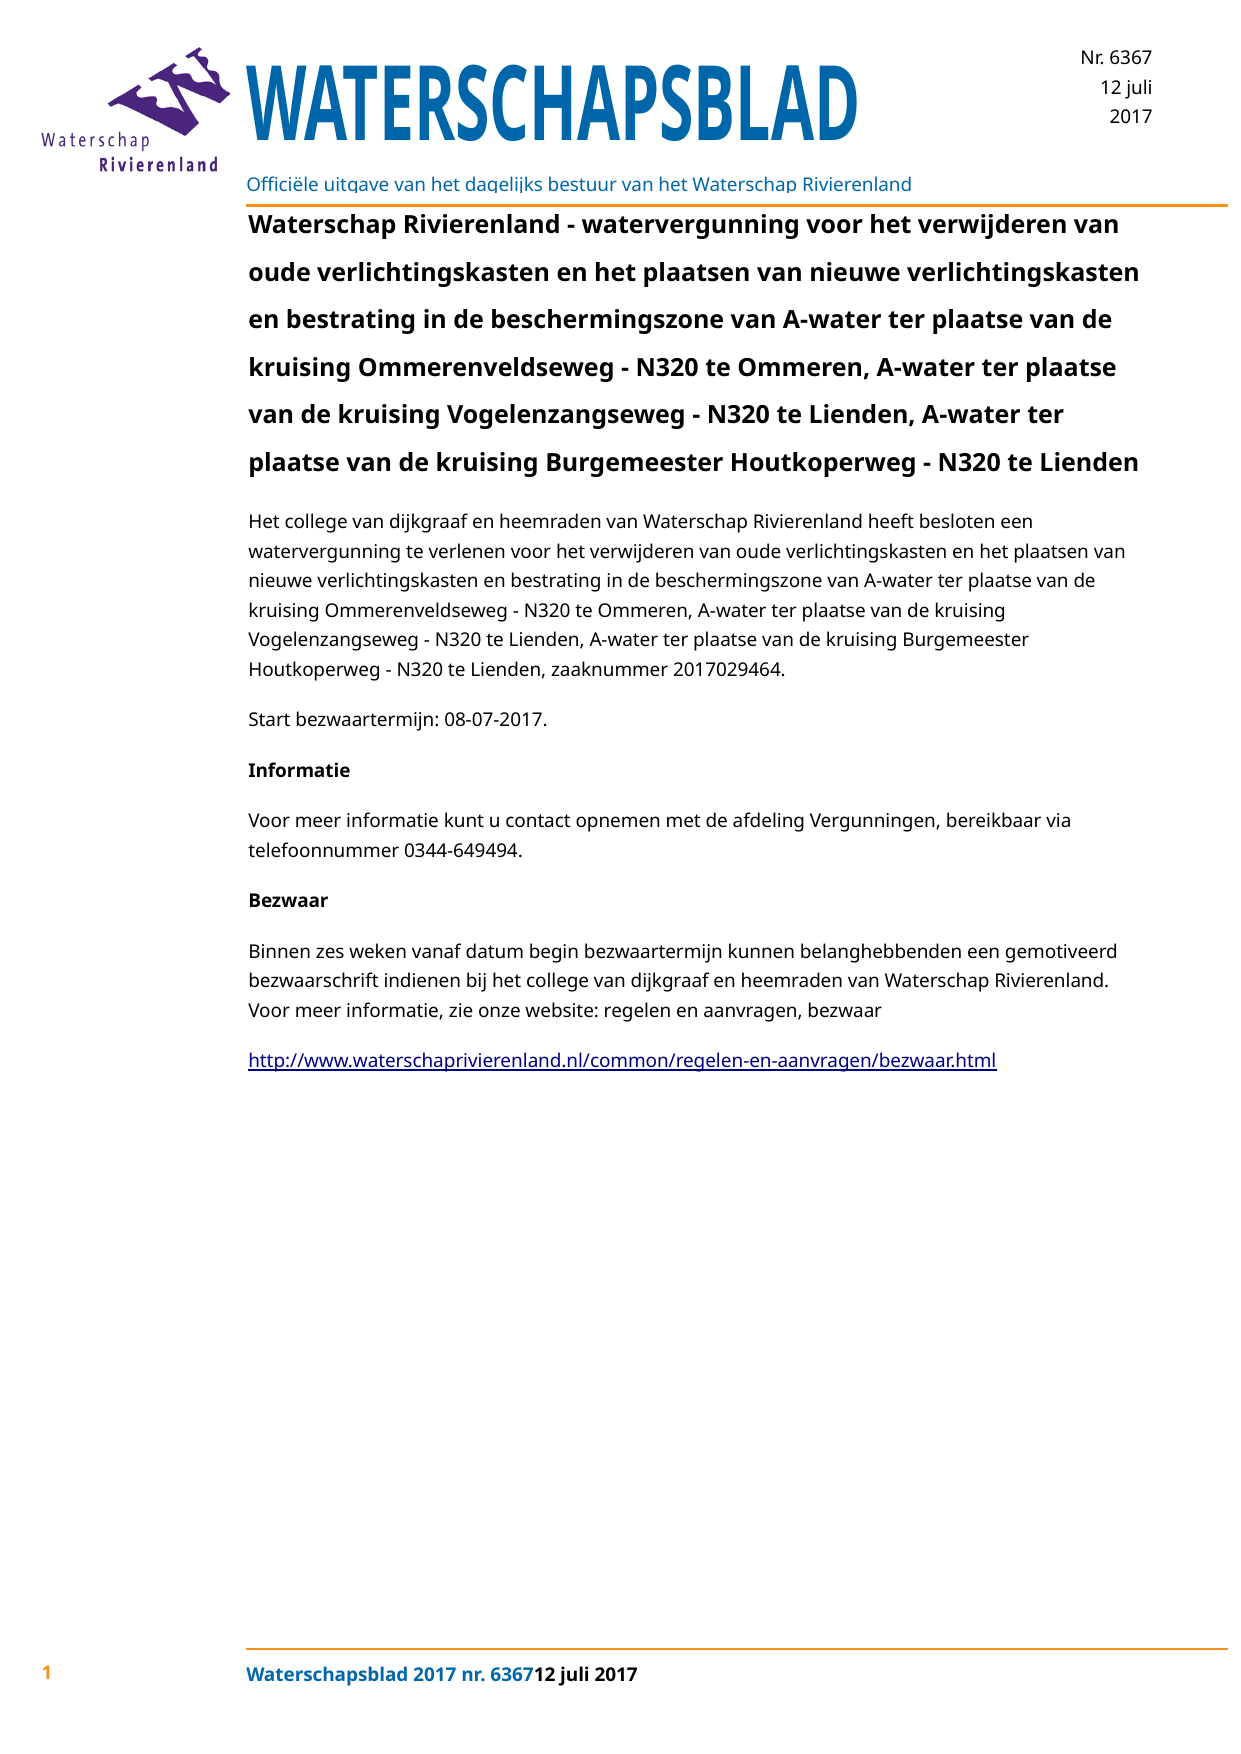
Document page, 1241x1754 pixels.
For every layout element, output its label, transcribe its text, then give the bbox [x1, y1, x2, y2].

text http://www.waterschaprivierenland.nl/common/regelen-en-aanvragen/bezwaar.html [248, 1047, 1152, 1073]
text Voor meer informatie kunt u contact opnemen met de afdeling Vergunningen, bereikbaar via telefoonnummer 0344-649494. [248, 807, 1152, 863]
text Waterschap Rivierenland - watervergunning voor het verwijderen van oude verlichtingskasten en het plaatsen van nieuwe verlichtingskasten en bestrating in de beschermingszone van A-water ter plaatse van de kruising Ommerenveldseweg - N320 te Ommeren, A-water ter plaatse van de kruising Vogelenzangseweg - N320 te Lienden, A-water ter plaatse van de kruising Burgemeester Houtkoperweg - N320 te Lienden [248, 207, 1152, 479]
text Bezwaar [248, 887, 1152, 913]
text Informatie [248, 757, 1152, 783]
text Het college van dijkgraaf en heemraden van Waterschap Rivierenland heeft besloten een watervergunning te verlenen voor het verwijderen van oude verlichtingskasten en het plaatsen van nieuwe verlichtingskasten en bestrating in de beschermingszone van A-water ter plaatse van de kruising Ommerenveldseweg - N320 te Ommeren, A-water ter plaatse van de kruising Vogelenzangseweg - N320 te Lienden, A-water ter plaatse van de kruising Burgemeester Houtkoperweg - N320 te Lienden, zaaknummer 2017029464. [248, 508, 1152, 682]
text Binnen zes weken vanaf datum begin bezwaartermijn kunnen belanghebbenden een gemotiveerd bezwaarschrift indienen bij het college van dijkgraaf en heemraden van Waterschap Rivierenland. Voor meer informatie, zie onze website: regelen en aanvragen, bezwaar [248, 938, 1152, 1023]
text Start bezwaartermijn: 08-07-2017. [248, 707, 1152, 732]
picture [41, 47, 231, 172]
